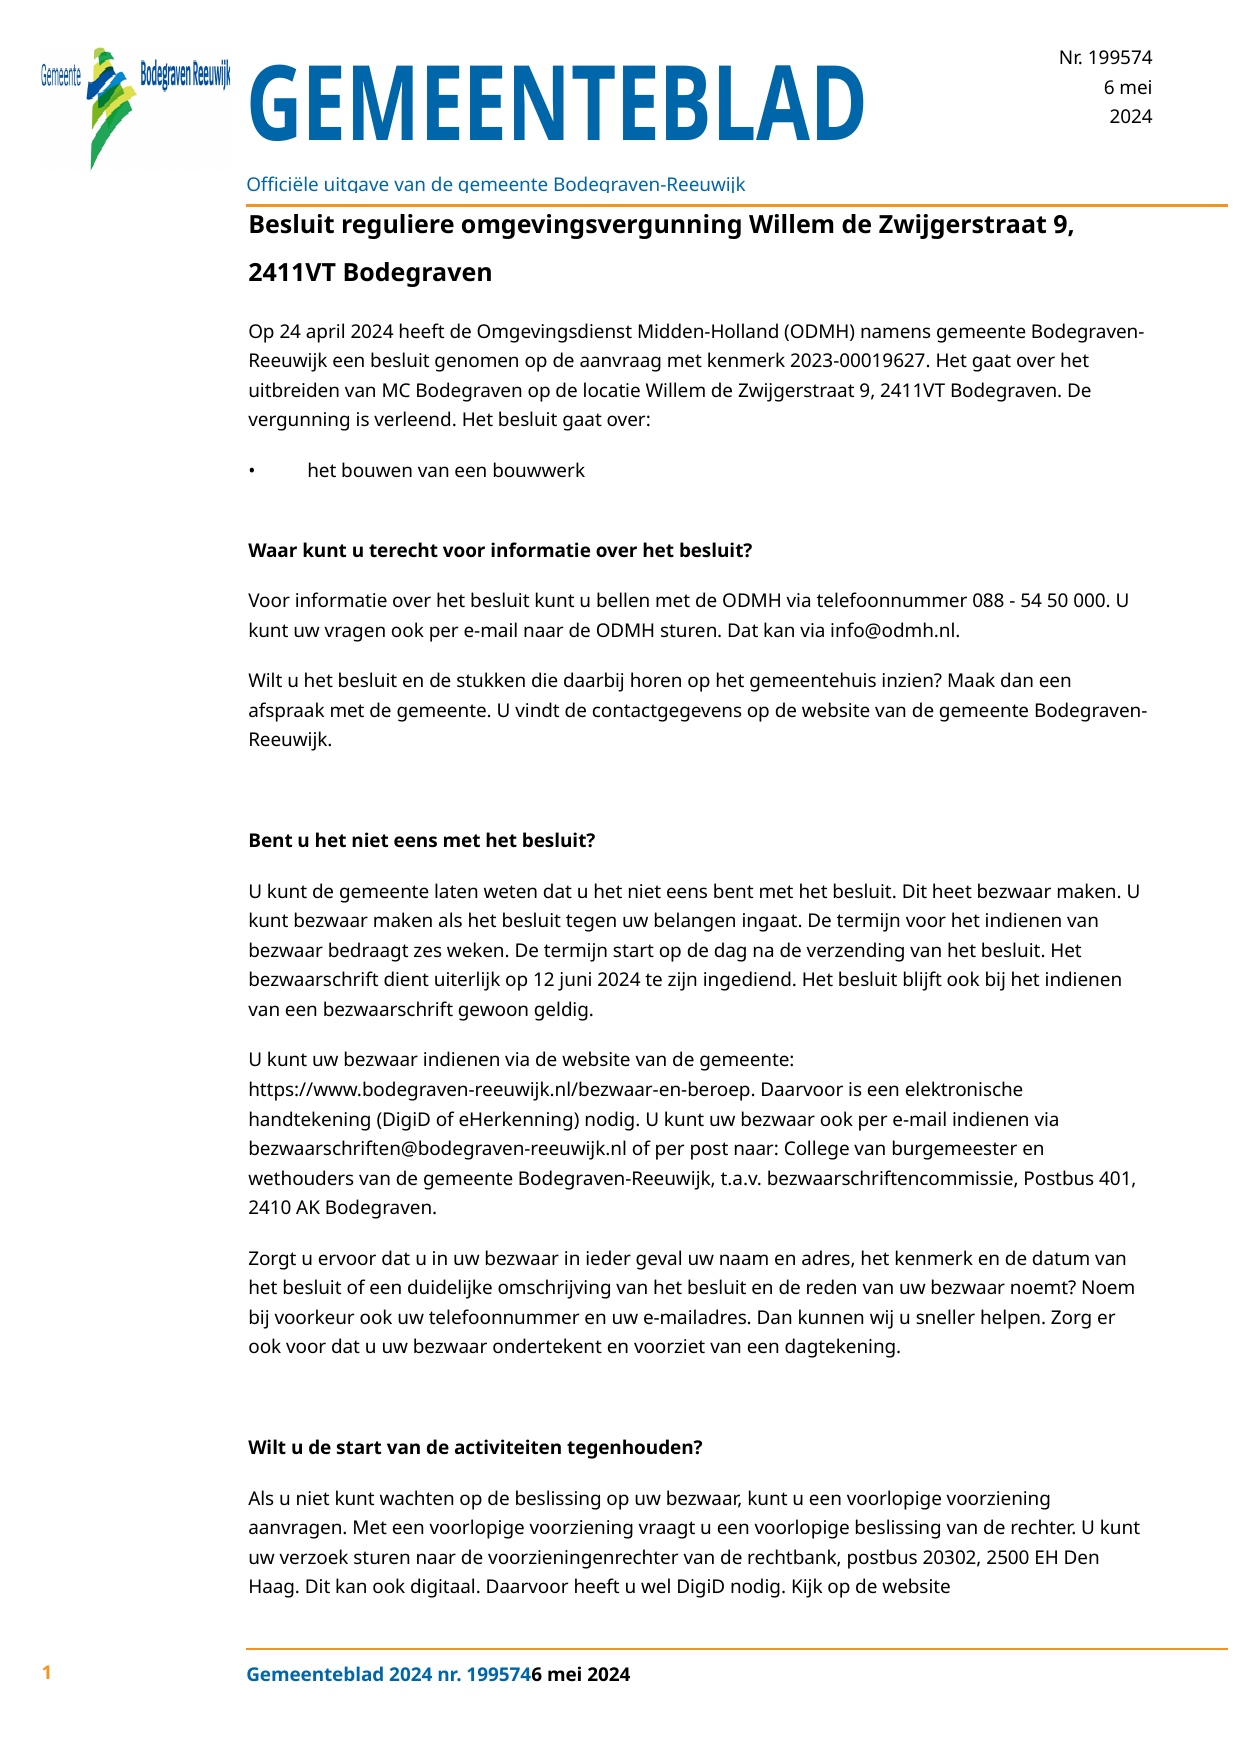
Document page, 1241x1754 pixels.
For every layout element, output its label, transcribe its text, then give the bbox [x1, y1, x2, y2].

text Zorgt u ervoor dat u in uw bezwaar in ieder geval uw naam en adres, het kenmerk en de datum van het besluit of een duidelijke omschrijving van het besluit en de reden van uw bezwaar noemt? Noem bij voorkeur ook uw telefoonnummer en uw e-mailadres. Dan kunnen wij u sneller helpen. Zorg er ook voor dat u uw bezwaar ondertekent en voorziet van een dagtekening. [248, 1245, 1152, 1359]
text Besluit reguliere omgevingsvergunning Willem de Zwijgerstraat 9, 2411VT Bodegraven [248, 207, 1152, 288]
text U kunt de gemeente laten weten dat u het niet eens bent met het besluit. Dit heet bezwaar maken. U kunt bezwaar maken als het besluit tegen uw belangen ingaat. De termijn voor het indienen van bezwaar bedraagt zes weken. De termijn start op de dag na de verzending van het besluit. Het bezwaarschrift dient uiterlijk op 12 juni 2024 te zijn ingediend. Het besluit blijft ook bij het indienen van een bezwaarschrift gewoon geldig. [248, 878, 1152, 1022]
text Voor informatie over het besluit kunt u bellen met de ODMH via telefoonnummer 088 - 54 50 000. U kunt uw vragen ook per e-mail naar de ODMH sturen. Dat kan via info@odmh.nl. [248, 587, 1152, 643]
text Waar kunt u terecht voor informatie over het besluit? [248, 537, 1152, 563]
text Wilt u de start van de activiteiten tegenhouden? [248, 1434, 1152, 1460]
text Als u niet kunt wachten op de beslissing op uw bezwaar, kunt u een voorlopige voorziening aanvragen. Met een voorlopige voorziening vraagt u een voorlopige beslissing van de rechter. U kunt uw verzoek sturen naar de voorzieningenrechter van de rechtbank, postbus 20302, 2500 EH Den Haag. Dit kan ook digitaal. Daarvoor heeft u wel DigiD nodig. Kijk op de website [248, 1485, 1152, 1599]
text U kunt uw bezwaar indienen via de website van de gemeente: https://www.bodegraven-reeuwijk.nl/bezwaar-en-beroep. Daarvoor is een elektronische handtekening (DigiD of eHerkenning) nodig. U kunt uw bezwaar ook per e-mail indienen via bezwaarschriften@bodegraven-reeuwijk.nl of per post naar: College van burgemeester en wethouders van de gemeente Bodegraven-Reeuwijk, t.a.v. bezwaarschriftencommissie, Postbus 401, 2410 AK Bodegraven. [248, 1047, 1152, 1220]
list het bouwen van een bouwwerk [248, 457, 1152, 483]
text Op 24 april 2024 heeft de Omgevingsdienst Midden-Holland (ODMH) namens gemeente Bodegraven-Reeuwijk een besluit genomen op de aanvraag met kenmerk 2023-00019627. Het gaat over het uitbreiden van MC Bodegraven op de locatie Willem de Zwijgerstraat 9, 2411VT Bodegraven. De vergunning is verleend. Het besluit gaat over: [248, 318, 1152, 432]
text Bent u het niet eens met het besluit? [248, 827, 1152, 853]
text Wilt u het besluit en de stukken die daarbij horen op het gemeentehuis inzien? Maak dan een afspraak met de gemeente. U vindt de contactgegevens op de website van de gemeente Bodegraven-Reeuwijk. [248, 667, 1152, 752]
picture [41, 47, 231, 172]
